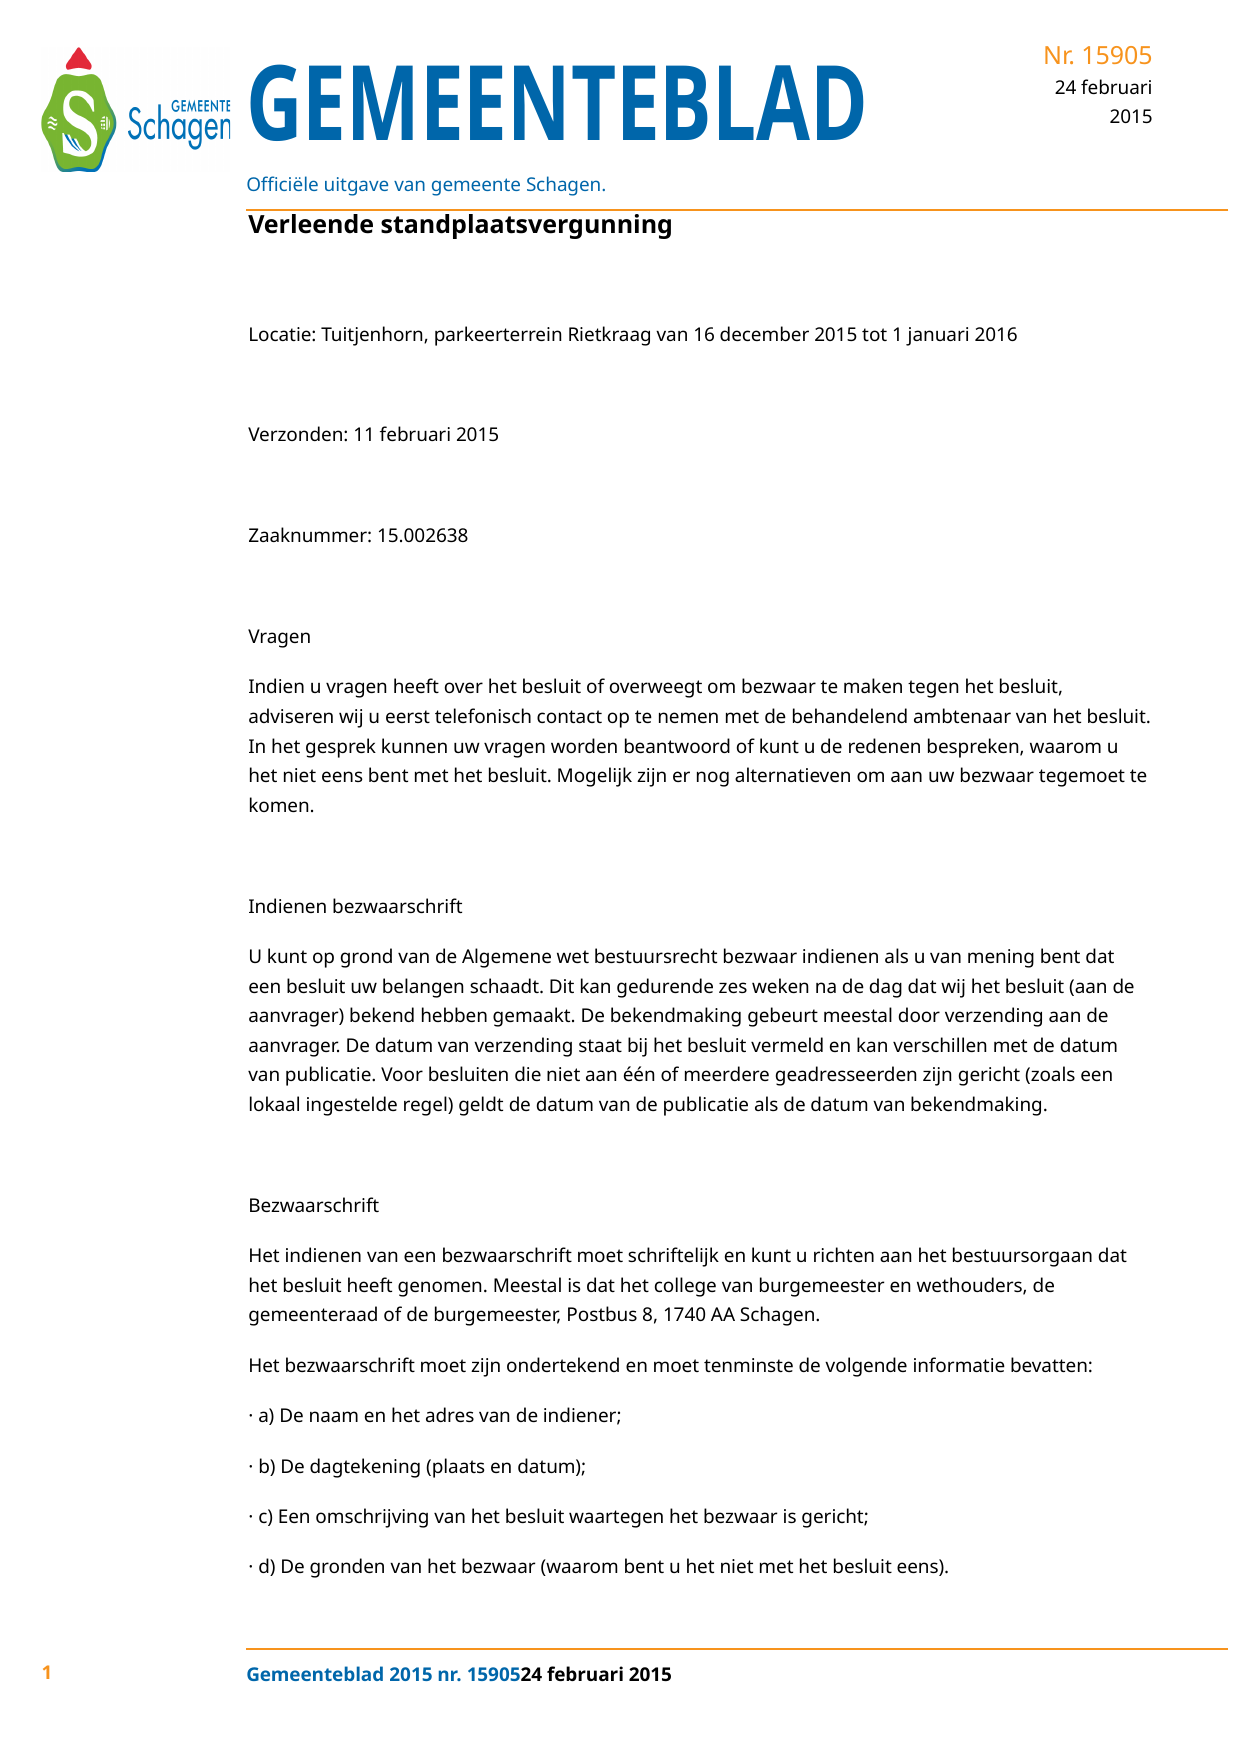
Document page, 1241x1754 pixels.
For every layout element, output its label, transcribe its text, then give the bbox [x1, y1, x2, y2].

text Verzonden: 11 februari 2015 [248, 422, 1152, 447]
text Het indienen van een bezwaarschrift moet schriftelijk en kunt u richten aan het bestuursorgaan dat het besluit heeft genomen. Meestal is dat het college van burgemeester en wethouders, de gemeenteraad of de burgemeester, Postbus 8, 1740 AA Schagen. [248, 1242, 1152, 1327]
text Bezwaarschrift [248, 1192, 1152, 1218]
text · c) Een omschrijving van het besluit waartegen het bezwaar is gericht; [248, 1503, 1152, 1529]
text · b) De dagtekening (plaats en datum); [248, 1453, 1152, 1478]
text · d) De gronden van het bezwaar (waarom bent u het niet met het besluit eens). [248, 1554, 1152, 1579]
text Indienen bezwaarschrift [248, 893, 1152, 918]
text Locatie: Tuitjenhorn, parkeerterrein Rietkraag van 16 december 2015 tot 1 januari 2016 [248, 321, 1152, 346]
text Indien u vragen heeft over het besluit of overweegt om bezwaar te maken tegen het besluit, adviseren wij u eerst telefonisch contact op te nemen met de behandelend ambtenaar van het besluit. In het gesprek kunnen uw vragen worden beantwoord of kunt u de redenen bespreken, waarom u het niet eens bent met het besluit. Mogelijk zijn er nog alternatieven om aan uw bezwaar tegemoet te komen. [248, 674, 1152, 818]
text Verleende standplaatsvergunning [248, 211, 1152, 241]
text · a) De naam en het adres van de indiener; [248, 1402, 1152, 1428]
picture [41, 47, 231, 172]
text Vragen [248, 623, 1152, 649]
text Het bezwaarschrift moet zijn ondertekend en moet tenminste de volgende informatie bevatten: [248, 1352, 1152, 1378]
text Zaaknummer: 15.002638 [248, 522, 1152, 548]
text U kunt op grond van de Algemene wet bestuursrecht bezwaar indienen als u van mening bent dat een besluit uw belangen schaadt. Dit kan gedurende zes weken na de dag dat wij het besluit (aan de aanvrager) bekend hebben gemaakt. De bekendmaking gebeurt meestal door verzending aan de aanvrager. De datum van verzending staat bij het besluit vermeld en kan verschillen met de datum van publicatie. Voor besluiten die niet aan één of meerdere geadresseerden zijn gericht (zoals een lokaal ingestelde regel) geldt de datum van de publicatie als de datum van bekendmaking. [248, 943, 1152, 1117]
